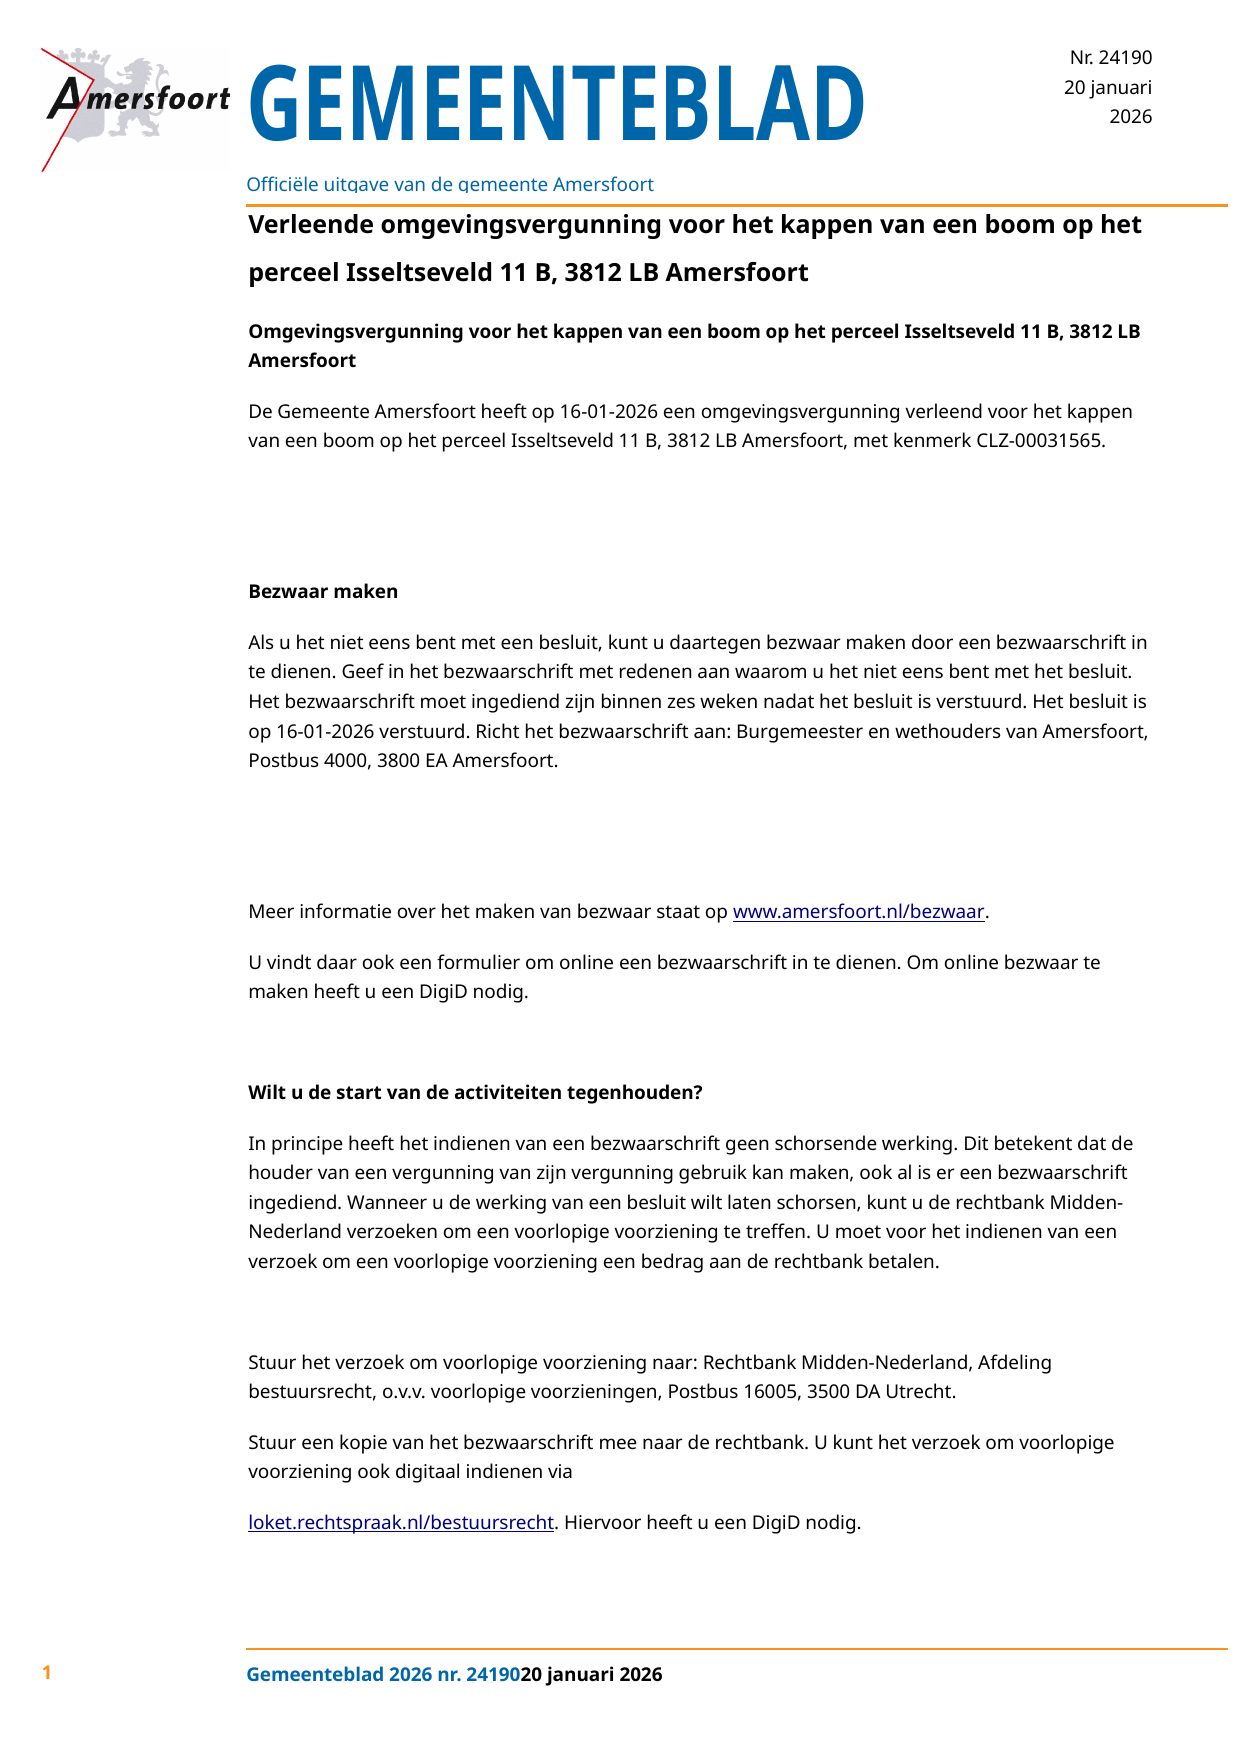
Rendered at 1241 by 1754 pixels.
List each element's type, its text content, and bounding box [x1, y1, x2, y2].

text Meer informatie over het maken van bezwaar staat op www.amersfoort.nl/bezwaar. [248, 899, 1152, 924]
text Omgevingsvergunning voor het kappen van een boom op het perceel Isseltseveld 11 B, 3812 LB Amersfoort [248, 318, 1152, 373]
text De Gemeente Amersfoort heeft op 16-01-2026 een omgevingsvergunning verleend voor het kappen van een boom op het perceel Isseltseveld 11 B, 3812 LB Amersfoort, met kenmerk CLZ-00031565. [248, 398, 1152, 453]
text loket.rechtspraak.nl/bestuursrecht. Hiervoor heeft u een DigiD nodig. [248, 1509, 1152, 1535]
text Stuur het verzoek om voorlopige voorziening naar: Rechtbank Midden-Nederland, Afdeling bestuursrecht, o.v.v. voorlopige voorzieningen, Postbus 16005, 3500 DA Utrecht. [248, 1349, 1152, 1404]
text Verleende omgevingsvergunning voor het kappen van een boom op het perceel Isseltseveld 11 B, 3812 LB Amersfoort [248, 207, 1152, 288]
text Bezwaar maken [248, 579, 1152, 604]
text Als u het niet eens bent met een besluit, kunt u daartegen bezwaar maken door een bezwaarschrift in te dienen. Geef in het bezwaarschrift met redenen aan waarom u het niet eens bent met het besluit. Het bezwaarschrift moet ingediend zijn binnen zes weken nadat het besluit is verstuurd. Het besluit is op 16-01-2026 verstuurd. Richt het bezwaarschrift aan: Burgemeester en wethouders van Amersfoort, Postbus 4000, 3800 EA Amersfoort. [248, 629, 1152, 773]
text In principe heeft het indienen van een bezwaarschrift geen schorsende werking. Dit betekent dat de houder van een vergunning van zijn vergunning gebruik kan maken, ook al is er een bezwaarschrift ingediend. Wanneer u de werking van een besluit wilt laten schorsen, kunt u de rechtbank Midden-Nederland verzoeken om een voorlopige voorziening te treffen. U moet voor het indienen van een verzoek om een voorlopige voorziening een bedrag aan de rechtbank betalen. [248, 1130, 1152, 1274]
text U vindt daar ook een formulier om online een bezwaarschrift in te dienen. Om online bezwaar te maken heeft u een DigiD nodig. [248, 949, 1152, 1004]
text Stuur een kopie van het bezwaarschrift mee naar de rechtbank. U kunt het verzoek om voorlopige voorziening ook digitaal indienen via [248, 1429, 1152, 1484]
picture [41, 47, 231, 172]
text Wilt u de start van de activiteiten tegenhouden? [248, 1079, 1152, 1105]
